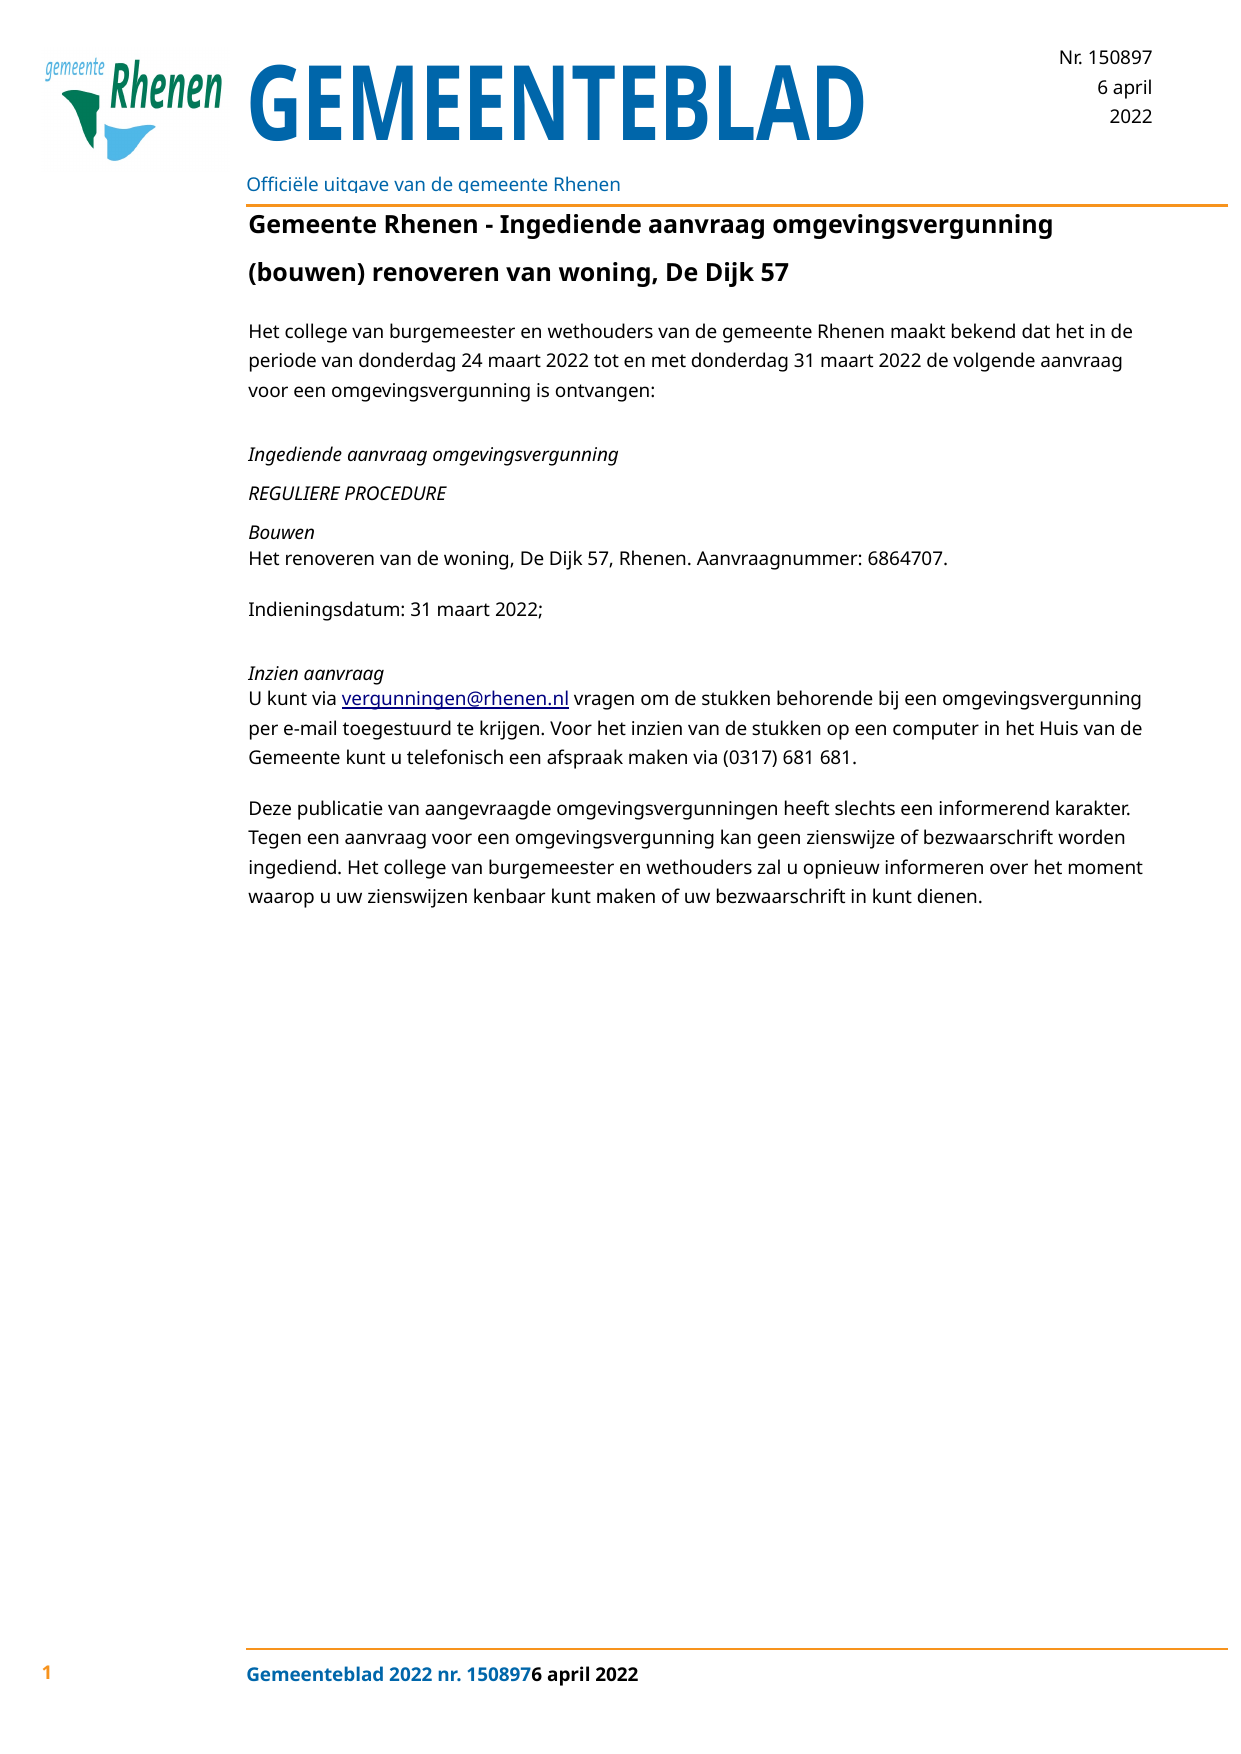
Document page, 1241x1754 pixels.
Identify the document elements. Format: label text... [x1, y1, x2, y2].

text REGULIERE PROCEDURE [248, 480, 1152, 506]
text Ingediende aanvraag omgevingsvergunning [248, 441, 1152, 467]
text Het renoveren van de woning, De Dijk 57, Rhenen. Aanvraagnummer: 6864707. [248, 545, 1152, 571]
picture [41, 47, 231, 172]
text Deze publicatie van aangevraagde omgevingsvergunningen heeft slechts een informerend karakter. Tegen een aanvraag voor een omgevingsvergunning kan geen zienswijze of bezwaarschrift worden ingediend. Het college van burgemeester en wethouders zal u opnieuw informeren over het moment waarop u uw zienswijzen kenbaar kunt maken of uw bezwaarschrift in kunt dienen. [248, 795, 1152, 909]
text U kunt via vergunningen@rhenen.nl vragen om de stukken behorende bij een omgevingsvergunning per e-mail toegestuurd te krijgen. Voor het inzien van de stukken op een computer in het Huis van de Gemeente kunt u telefonisch een afspraak maken via (0317) 681 681. [248, 685, 1152, 770]
text Indieningsdatum: 31 maart 2022; [248, 596, 1152, 621]
text Bouwen [248, 519, 1152, 545]
text Het college van burgemeester en wethouders van de gemeente Rhenen maakt bekend dat het in de periode van donderdag 24 maart 2022 tot en met donderdag 31 maart 2022 de volgende aanvraag voor een omgevingsvergunning is ontvangen: [248, 318, 1152, 403]
text Inzien aanvraag [248, 660, 1152, 685]
text Gemeente Rhenen - Ingediende aanvraag omgevingsvergunning (bouwen) renoveren van woning, De Dijk 57 [248, 207, 1152, 288]
